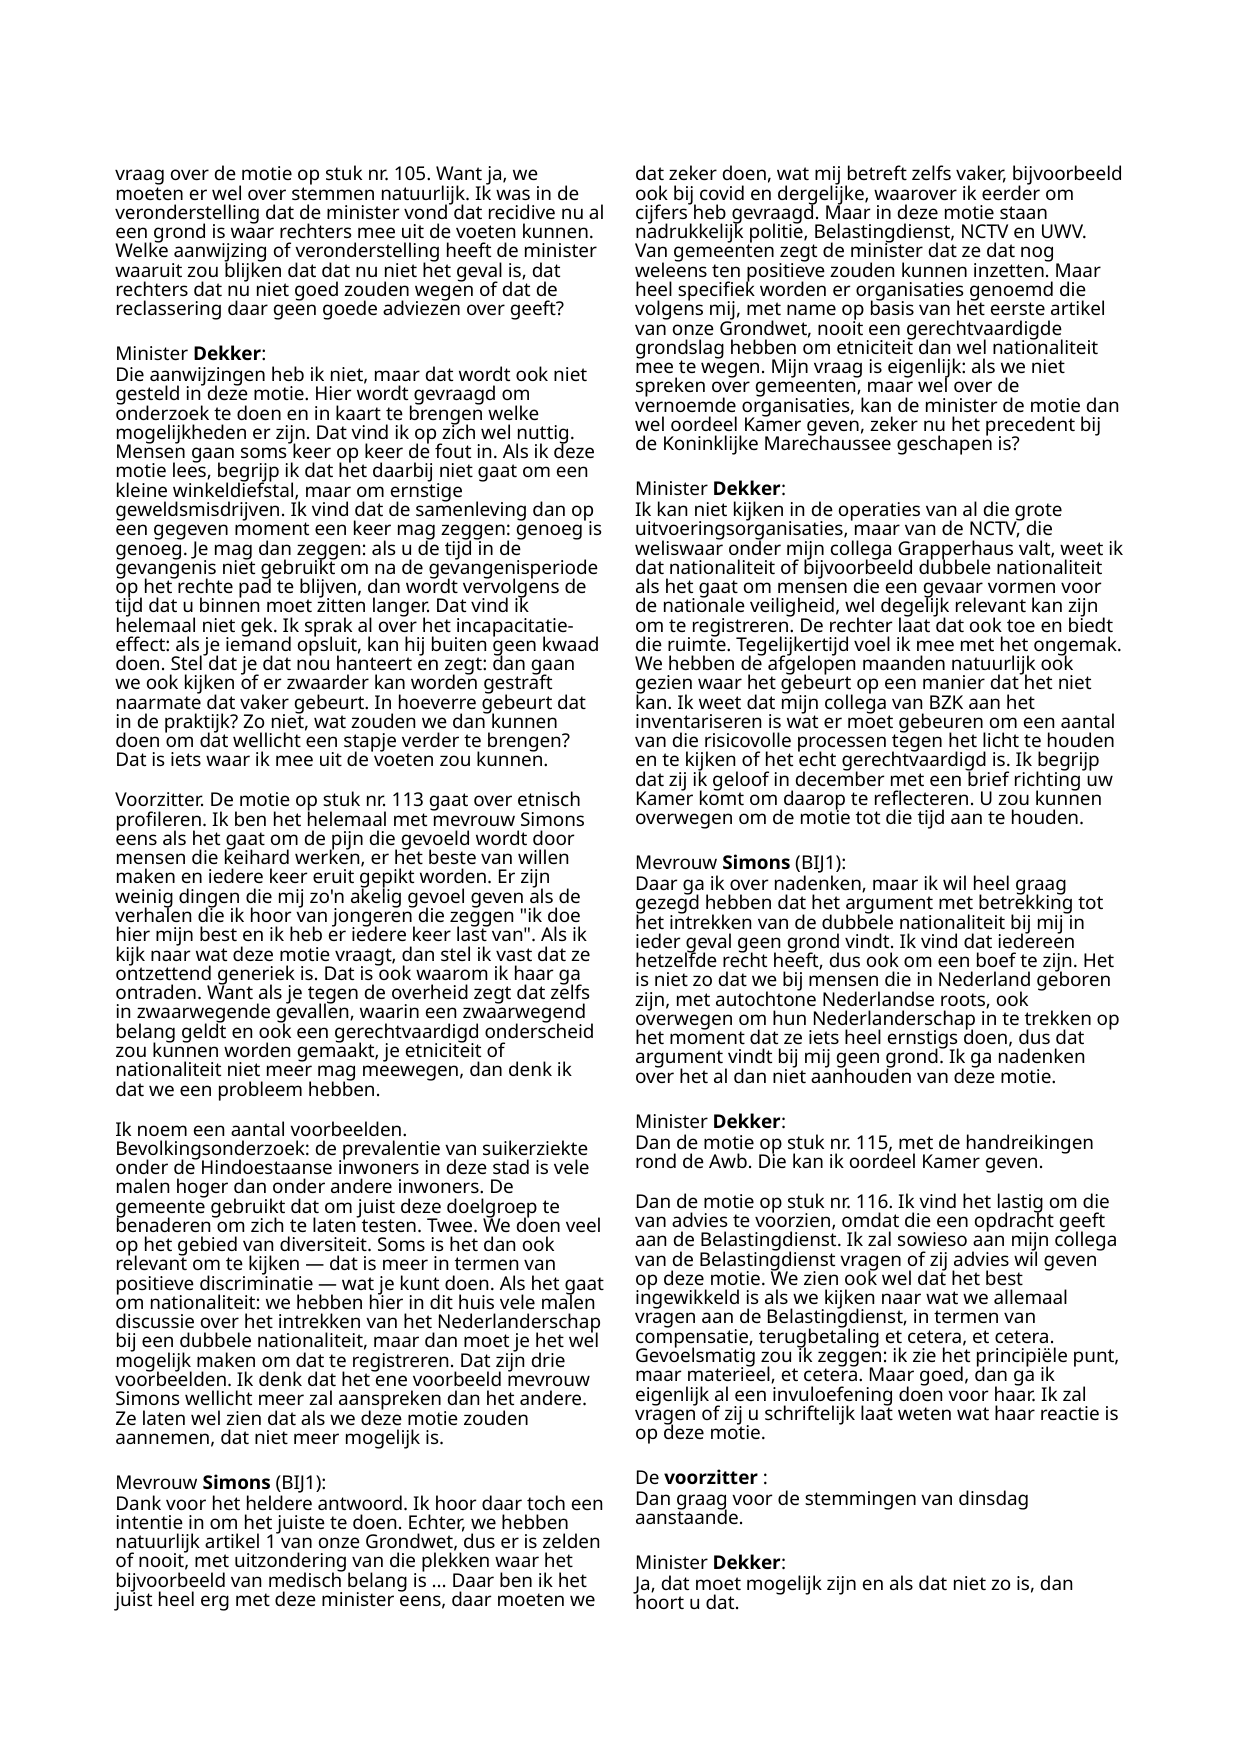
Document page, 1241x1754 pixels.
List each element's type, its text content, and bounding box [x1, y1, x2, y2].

text Minister Dekker: [635, 1108, 1125, 1134]
text dat zeker doen, wat mij betreft zelfs vaker, bijvoorbeeld ook bij covid en dergelijke, waarover ik eerder om cijfers heb gevraagd. Maar in deze motie staan nadrukkelijk politie, Belastingdienst, NCTV en UWV. Van gemeenten zegt de minister dat ze dat nog weleens ten positieve zouden kunnen inzetten. Maar heel specifiek worden er organisaties genoemd die volgens mij, met name op basis van het eerste artikel van onze Grondwet, nooit een gerechtvaardigde grondslag hebben om etniciteit dan wel nationaliteit mee te wegen. Mijn vraag is eigenlijk: als we niet spreken over gemeenten, maar wel over de vernoemde organisaties, kan de minister de motie dan wel oordeel Kamer geven, zeker nu het precedent bij de Koninklijke Marechaussee geschapen is? [635, 165, 1125, 454]
text Ik noem een aantal voorbeelden. Bevolkingsonderzoek: de prevalentie van suikerziekte onder de Hindoestaanse inwoners in deze stad is vele malen hoger dan onder andere inwoners. De gemeente gebruikt dat om juist deze doelgroep te benaderen om zich te laten testen. Twee. We doen veel op het gebied van diversiteit. Soms is het dan ook relevant om te kijken — dat is meer in termen van positieve discriminatie — wat je kunt doen. Als het gaat om nationaliteit: we hebben hier in dit huis vele malen discussie over het intrekken van het Nederlanderschap bij een dubbele nationaliteit, maar dan moet je het wel mogelijk maken om dat te registreren. Dat zijn drie voorbeelden. Ik denk dat het ene voorbeeld mevrouw Simons wellicht meer zal aanspreken dan het andere. Ze laten wel zien dat als we deze motie zouden aannemen, dat niet meer mogelijk is. [115, 1121, 605, 1448]
text Daar ga ik over nadenken, maar ik wil heel graag gezegd hebben dat het argument met betrekking tot het intrekken van de dubbele nationaliteit bij mij in ieder geval geen grond vindt. Ik vind dat iedereen hetzelfde recht heeft, dus ook om een boef te zijn. Het is niet zo dat we bij mensen die in Nederland geboren zijn, met autochtone Nederlandse roots, ook overwegen om hun Nederlanderschap in te trekken op het moment dat ze iets heel ernstigs doen, dus dat argument vindt bij mij geen grond. Ik ga nadenken over het al dan niet aanhouden van deze motie. [635, 875, 1125, 1087]
text Ik kan niet kijken in de operaties van al die grote uitvoeringsorganisaties, maar van de NCTV, die weliswaar onder mijn collega Grapperhaus valt, weet ik dat nationaliteit of bijvoorbeeld dubbele nationaliteit als het gaat om mensen die een gevaar vormen voor de nationale veiligheid, wel degelijk relevant kan zijn om te registreren. De rechter laat dat ook toe en biedt die ruimte. Tegelijkertijd voel ik mee met het ongemak. We hebben de afgelopen maanden natuurlijk ook gezien waar het gebeurt op een manier dat het niet kan. Ik weet dat mijn collega van BZK aan het inventariseren is wat er moet gebeuren om een aantal van die risicovolle processen tegen het licht te houden en te kijken of het echt gerechtvaardigd is. Ik begrijp dat zij ik geloof in december met een brief richting uw Kamer komt om daarop te reflecteren. U zou kunnen overwegen om de motie tot die tijd aan te houden. [635, 501, 1125, 828]
text Mevrouw Simons (BIJ1): [635, 849, 1125, 875]
text Dan graag voor de stemmingen van dinsdag aanstaande. [635, 1490, 1125, 1528]
text Minister Dekker: [635, 1549, 1125, 1575]
text De voorzitter : [635, 1464, 1125, 1490]
text Dan de motie op stuk nr. 115, met de handreikingen rond de Awb. Die kan ik oordeel Kamer geven. [635, 1134, 1125, 1172]
text Dan de motie op stuk nr. 116. Ik vind het lastig om die van advies te voorzien, omdat die een opdracht geeft aan de Belastingdienst. Ik zal sowieso aan mijn collega van de Belastingdienst vragen of zij advies wil geven op deze motie. We zien ook wel dat het best ingewikkeld is als we kijken naar wat we allemaal vragen aan de Belastingdienst, in termen van compensatie, terugbetaling et cetera, et cetera. Gevoelsmatig zou ik zeggen: ik zie het principiële punt, maar materieel, et cetera. Maar goed, dan ga ik eigenlijk al een invuloefening doen voor haar. Ik zal vragen of zij u schriftelijk laat weten wat haar reactie is op deze motie. [635, 1193, 1125, 1443]
text Ja, dat moet mogelijk zijn en als dat niet zo is, dan hoort u dat. [635, 1575, 1125, 1614]
text Minister Dekker: [635, 475, 1125, 501]
text Die aanwijzingen heb ik niet, maar dat wordt ook niet gesteld in deze motie. Hier wordt gevraagd om onderzoek te doen en in kaart te brengen welke mogelijkheden er zijn. Dat vind ik op zich wel nuttig. Mensen gaan soms keer op keer de fout in. Als ik deze motie lees, begrijp ik dat het daarbij niet gaat om een kleine winkeldiefstal, maar om ernstige geweldsmisdrijven. Ik vind dat de samenleving dan op een gegeven moment een keer mag zeggen: genoeg is genoeg. Je mag dan zeggen: als u de tijd in de gevangenis niet gebruikt om na de gevangenisperiode op het rechte pad te blijven, dan wordt vervolgens de tijd dat u binnen moet zitten langer. Dat vind ik helemaal niet gek. Ik sprak al over het incapacitatie-effect: als je iemand opsluit, kan hij buiten geen kwaad doen. Stel dat je dat nou hanteert en zegt: dan gaan we ook kijken of er zwaarder kan worden gestraft naarmate dat vaker gebeurt. In hoeverre gebeurt dat in de praktijk? Zo niet, wat zouden we dan kunnen doen om dat wellicht een stapje verder te brengen? Dat is iets waar ik mee uit de voeten zou kunnen. [115, 366, 605, 771]
text vraag over de motie op stuk nr. 105. Want ja, we moeten er wel over stemmen natuurlijk. Ik was in de veronderstelling dat de minister vond dat recidive nu al een grond is waar rechters mee uit de voeten kunnen. Welke aanwijzing of veronderstelling heeft de minister waaruit zou blijken dat dat nu niet het geval is, dat rechters dat nu niet goed zouden wegen of dat de reclassering daar geen goede adviezen over geeft? [115, 165, 605, 319]
text Voorzitter. De motie op stuk nr. 113 gaat over etnisch profileren. Ik ben het helemaal met mevrouw Simons eens als het gaat om de pijn die gevoeld wordt door mensen die keihard werken, er het beste van willen maken en iedere keer eruit gepikt worden. Er zijn weinig dingen die mij zo'n akelig gevoel geven als de verhalen die ik hoor van jongeren die zeggen "ik doe hier mijn best en ik heb er iedere keer last van". Als ik kijk naar wat deze motie vraagt, dan stel ik vast dat ze ontzettend generiek is. Dat is ook waarom ik haar ga ontraden. Want als je tegen de overheid zegt dat zelfs in zwaarwegende gevallen, waarin een zwaarwegend belang geldt en ook een gerechtvaardigd onderscheid zou kunnen worden gemaakt, je etniciteit of nationaliteit niet meer mag meewegen, dan denk ik dat we een probleem hebben. [115, 791, 605, 1100]
text Mevrouw Simons (BIJ1): [115, 1469, 605, 1495]
text Minister Dekker: [115, 340, 605, 366]
text Dank voor het heldere antwoord. Ik hoor daar toch een intentie in om het juiste te doen. Echter, we hebben natuurlijk artikel 1 van onze Grondwet, dus er is zelden of nooit, met uitzondering van die plekken waar het bijvoorbeeld van medisch belang is ... Daar ben ik het juist heel erg met deze minister eens, daar moeten we [115, 1495, 605, 1610]
